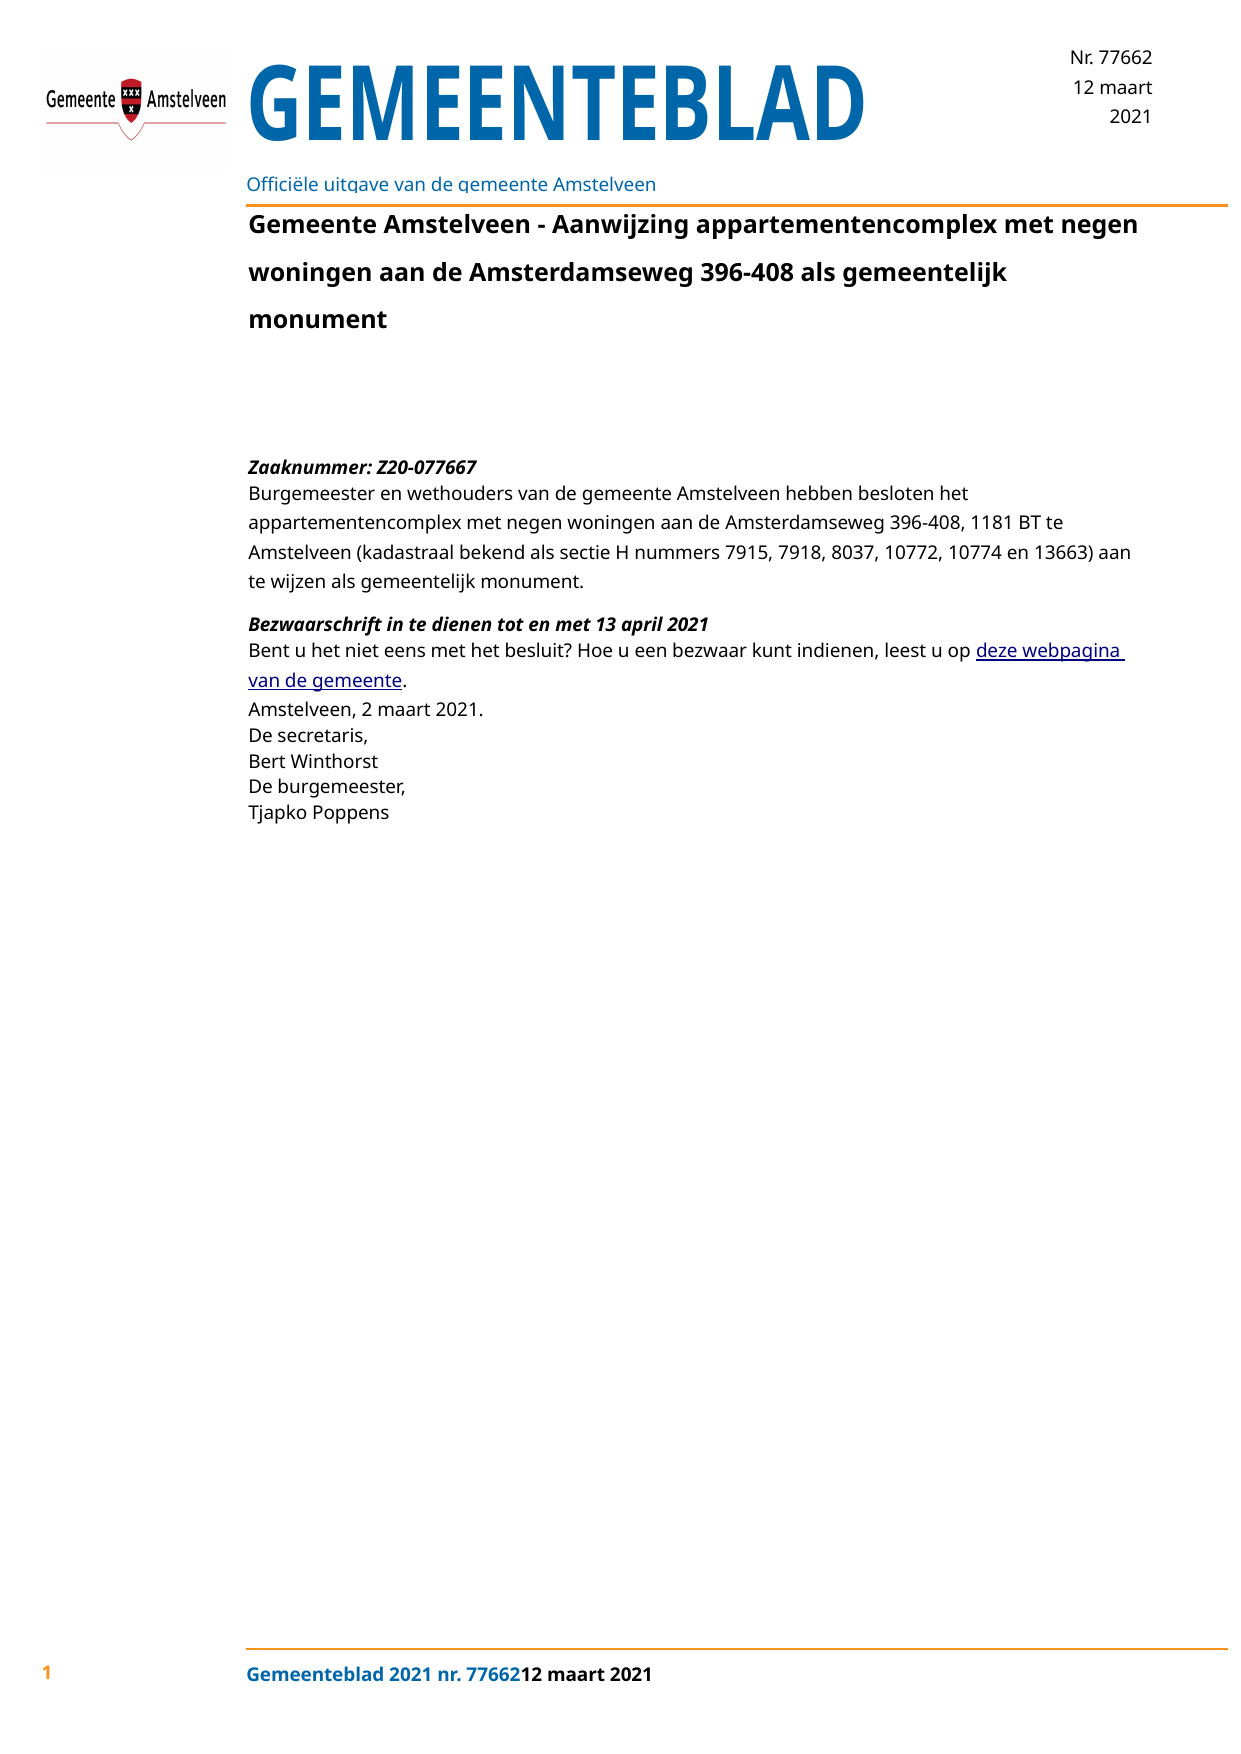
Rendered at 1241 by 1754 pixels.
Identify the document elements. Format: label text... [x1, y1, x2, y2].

text Tjapko Poppens [248, 799, 1152, 825]
text De burgemeester, [248, 774, 1152, 799]
text Bezwaarschrift in te dienen tot en met 13 april 2021 [248, 612, 1152, 637]
text Amstelveen, 2 maart 2021. [248, 697, 1152, 722]
text De secretaris, [248, 722, 1152, 748]
text Burgemeester en wethouders van de gemeente Amstelveen hebben besloten het appartementencomplex met negen woningen aan de Amsterdamseweg 396-408, 1181 BT te Amstelveen (kadastraal bekend als sectie H nummers 7915, 7918, 8037, 10772, 10774 en 13663) aan te wijzen als gemeentelijk monument. [248, 480, 1152, 594]
text Gemeente Amstelveen - Aanwijzing appartementencomplex met negen woningen aan de Amsterdamseweg 396-408 als gemeentelijk monument [248, 207, 1152, 336]
text Bent u het niet eens met het besluit? Hoe u een bezwaar kunt indienen, leest u op deze webpagina van de gemeente. [248, 637, 1152, 693]
text Bert Winthorst [248, 748, 1152, 774]
picture [41, 47, 231, 172]
text Zaaknummer: Z20-077667 [248, 454, 1152, 480]
